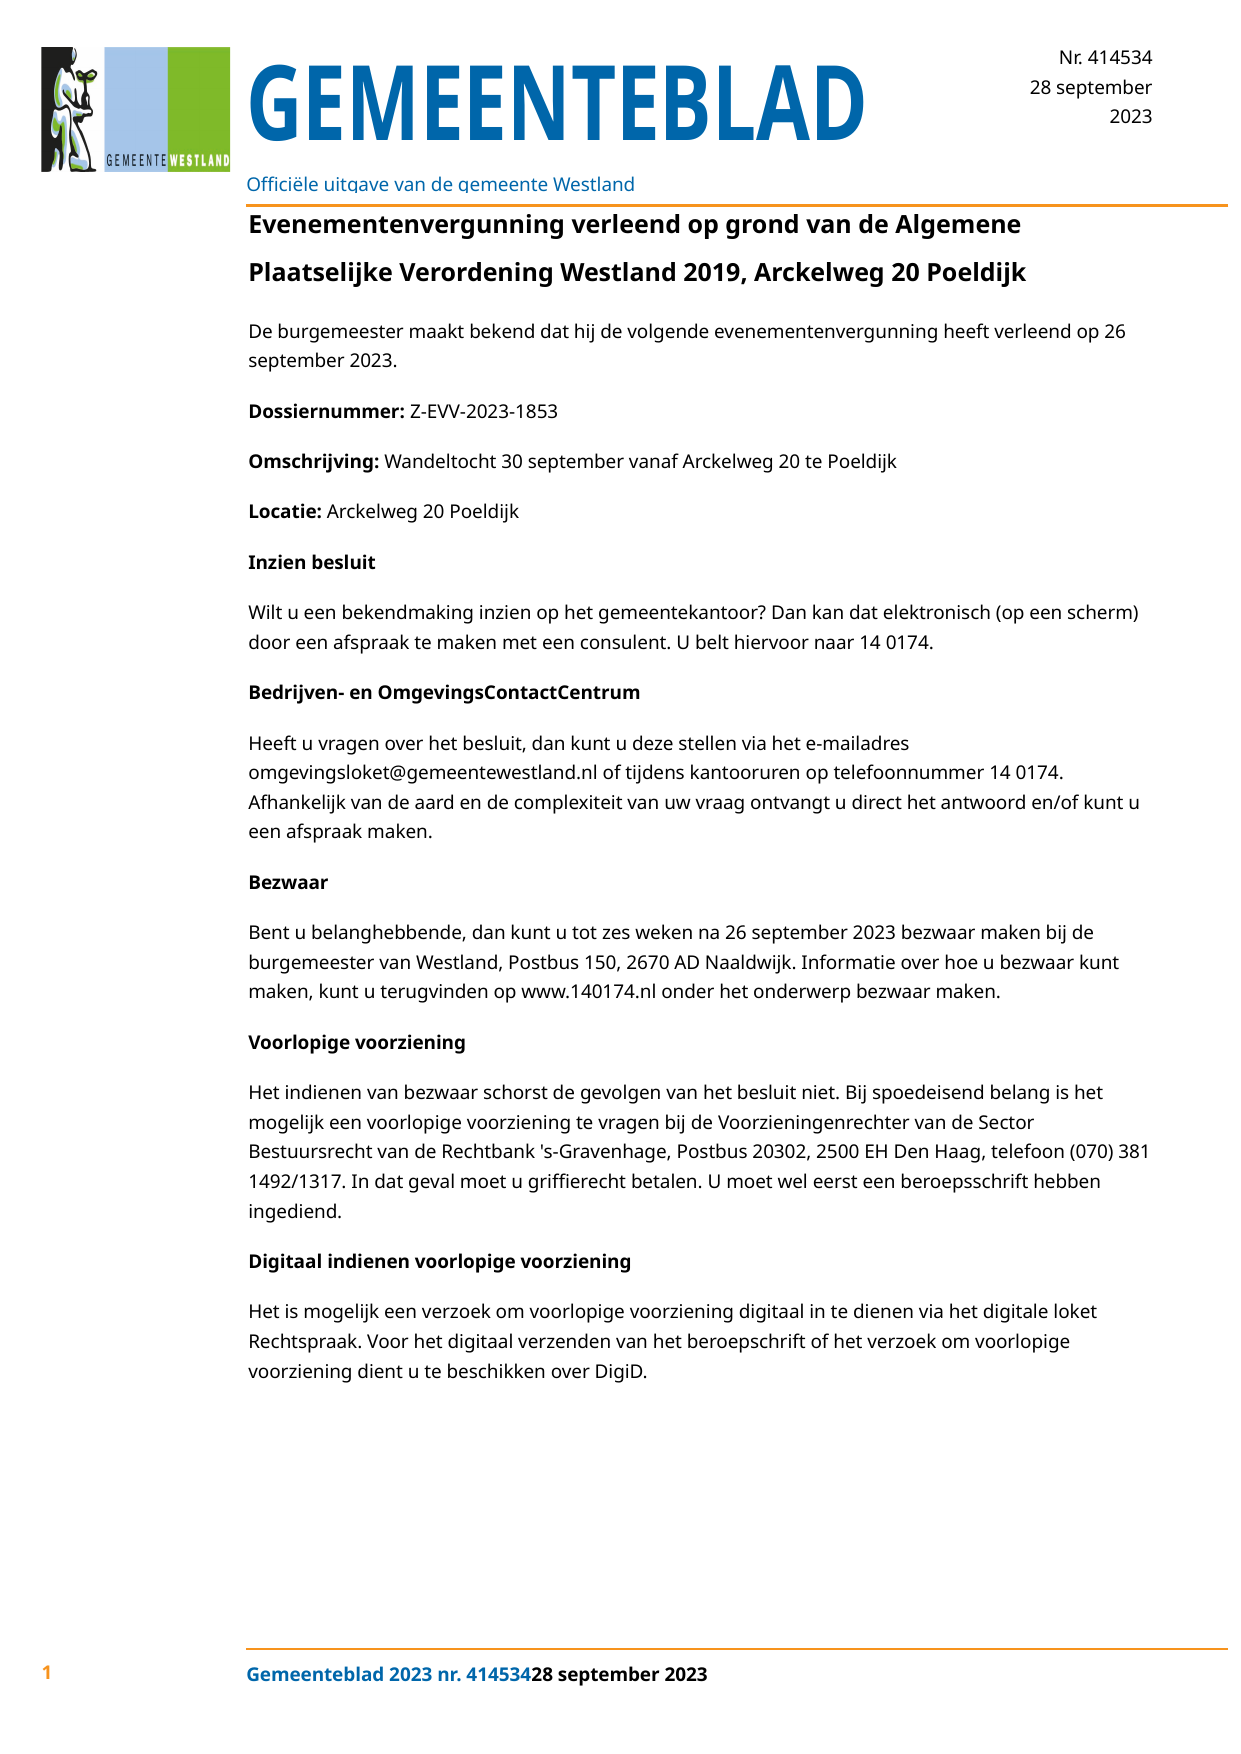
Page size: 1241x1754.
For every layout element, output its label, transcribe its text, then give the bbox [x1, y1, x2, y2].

text Digitaal indienen voorlopige voorziening [248, 1248, 1152, 1274]
text Wilt u een bekendmaking inzien op het gemeentekantoor? Dan kan dat elektronisch (op een scherm) door een afspraak te maken met een consulent. U belt hiervoor naar 14 0174. [248, 599, 1152, 655]
text Bent u belanghebbende, dan kunt u tot zes weken na 26 september 2023 bezwaar maken bij de burgemeester van Westland, Postbus 150, 2670 AD Naaldwijk. Informatie over hoe u bezwaar kunt maken, kunt u terugvinden op www.140174.nl onder het onderwerp bezwaar maken. [248, 919, 1152, 1004]
text Evenementenvergunning verleend op grond van de Algemene Plaatselijke Verordening Westland 2019, Arckelweg 20 Poeldijk [248, 207, 1152, 288]
text Locatie: Arckelweg 20 Poeldijk [248, 499, 1152, 524]
text Inzien besluit [248, 549, 1152, 575]
text De burgemeester maakt bekend dat hij de volgende evenementenvergunning heeft verleend op 26 september 2023. [248, 318, 1152, 373]
text Het indienen van bezwaar schorst de gevolgen van het besluit niet. Bij spoedeisend belang is het mogelijk een voorlopige voorziening te vragen bij de Voorzieningenrechter van de Sector Bestuursrecht van de Rechtbank 's-Gravenhage, Postbus 20302, 2500 EH Den Haag, telefoon (070) 381 1492/1317. In dat geval moet u griffierecht betalen. U moet wel eerst een beroepsschrift hebben ingediend. [248, 1079, 1152, 1224]
text Omschrijving: Wandeltocht 30 september vanaf Arckelweg 20 te Poeldijk [248, 448, 1152, 474]
text Bezwaar [248, 869, 1152, 895]
text Het is mogelijk een verzoek om voorlopige voorziening digitaal in te dienen via het digitale loket Rechtspraak. Voor het digitaal verzenden van het beroepschrift of het verzoek om voorlopige voorziening dient u te beschikken over DigiD. [248, 1299, 1152, 1384]
text Dossiernummer: Z-EVV-2023-1853 [248, 398, 1152, 424]
text Voorlopige voorziening [248, 1029, 1152, 1055]
text Bedrijven- en OmgevingsContactCentrum [248, 679, 1152, 705]
picture [41, 47, 231, 172]
text Heeft u vragen over het besluit, dan kunt u deze stellen via het e-mailadres omgevingsloket@gemeentewestland.nl of tijdens kantooruren op telefoonnummer 14 0174. Afhankelijk van de aard en de complexiteit van uw vraag ontvangt u direct het antwoord en/of kunt u een afspraak maken. [248, 730, 1152, 844]
